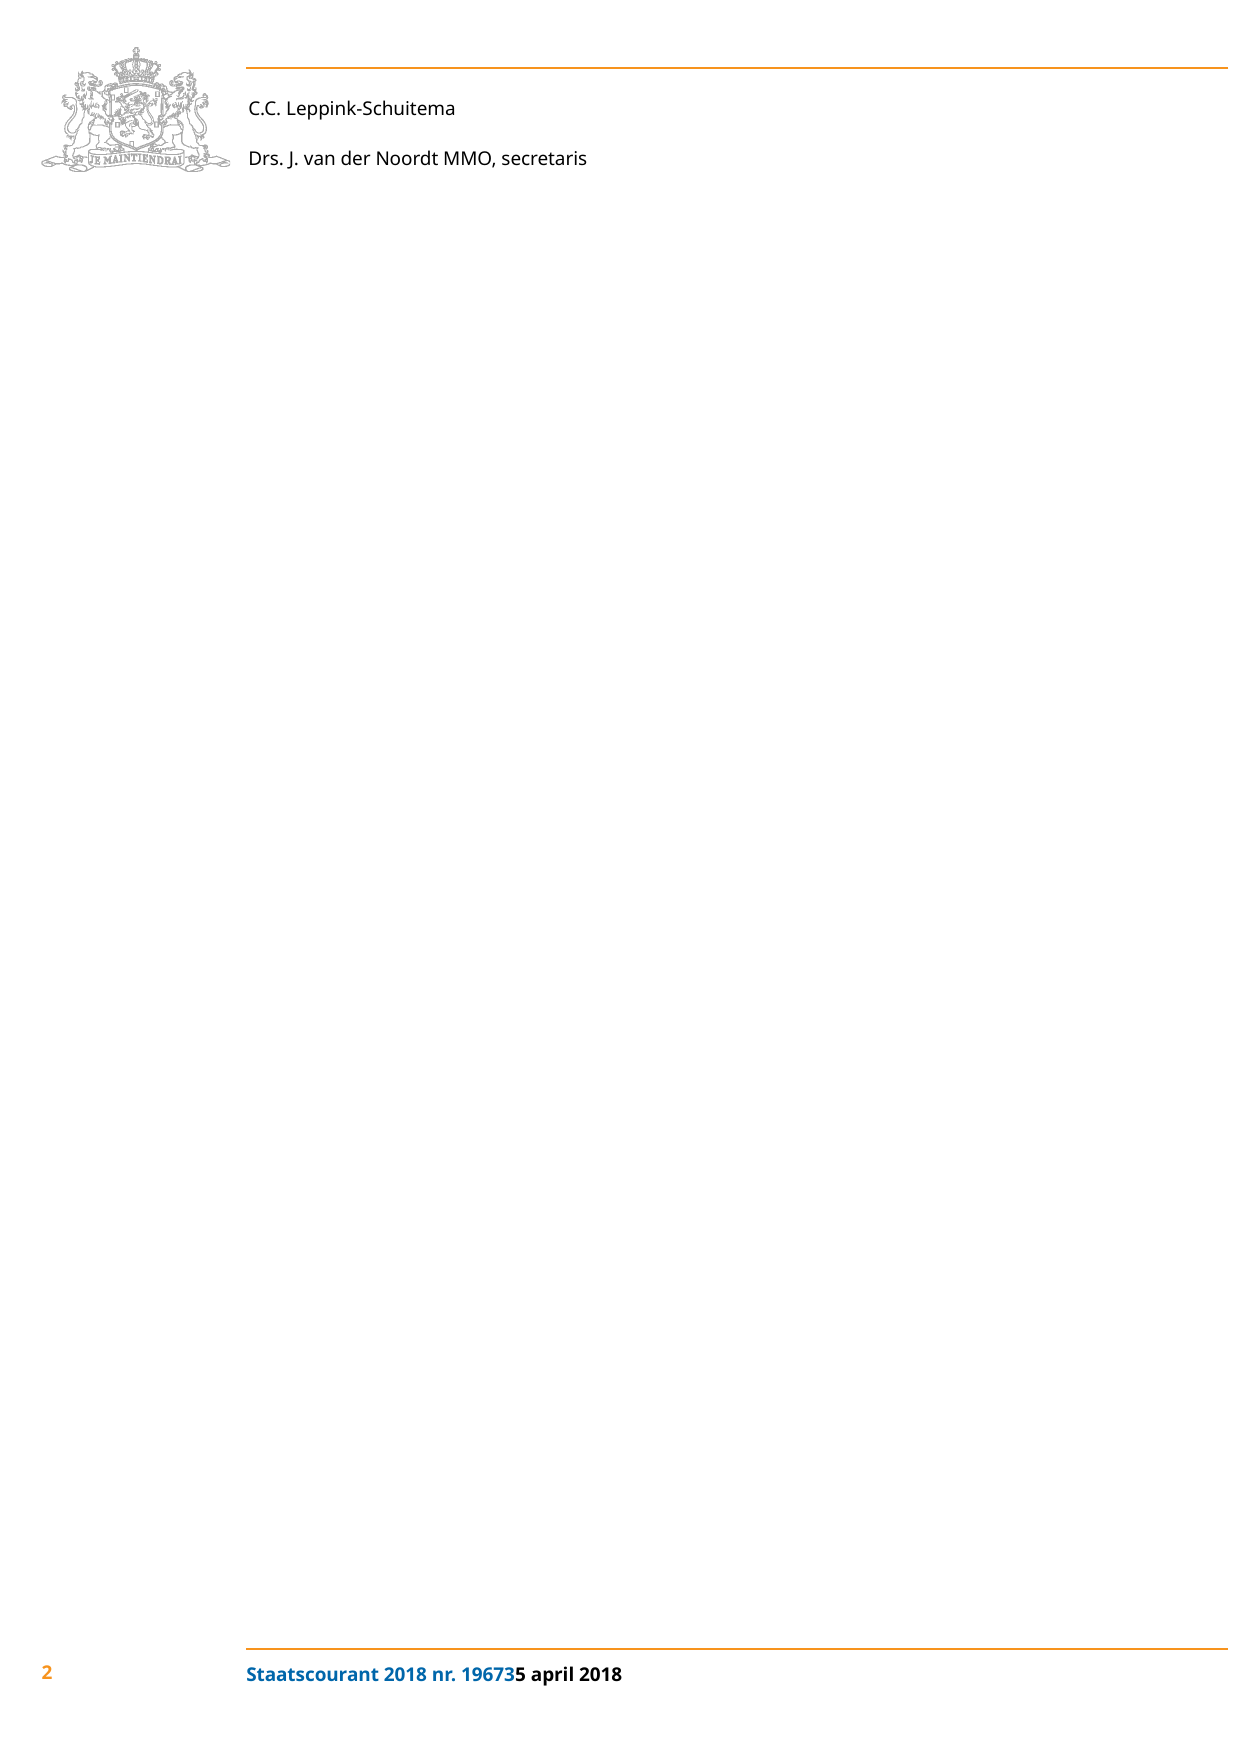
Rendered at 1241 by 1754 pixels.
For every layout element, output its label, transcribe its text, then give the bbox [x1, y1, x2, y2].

text C.C. Leppink-Schuitema [248, 95, 1152, 121]
text Drs. J. van der Noordt MMO, secretaris [248, 145, 1152, 171]
picture [41, 47, 231, 172]
